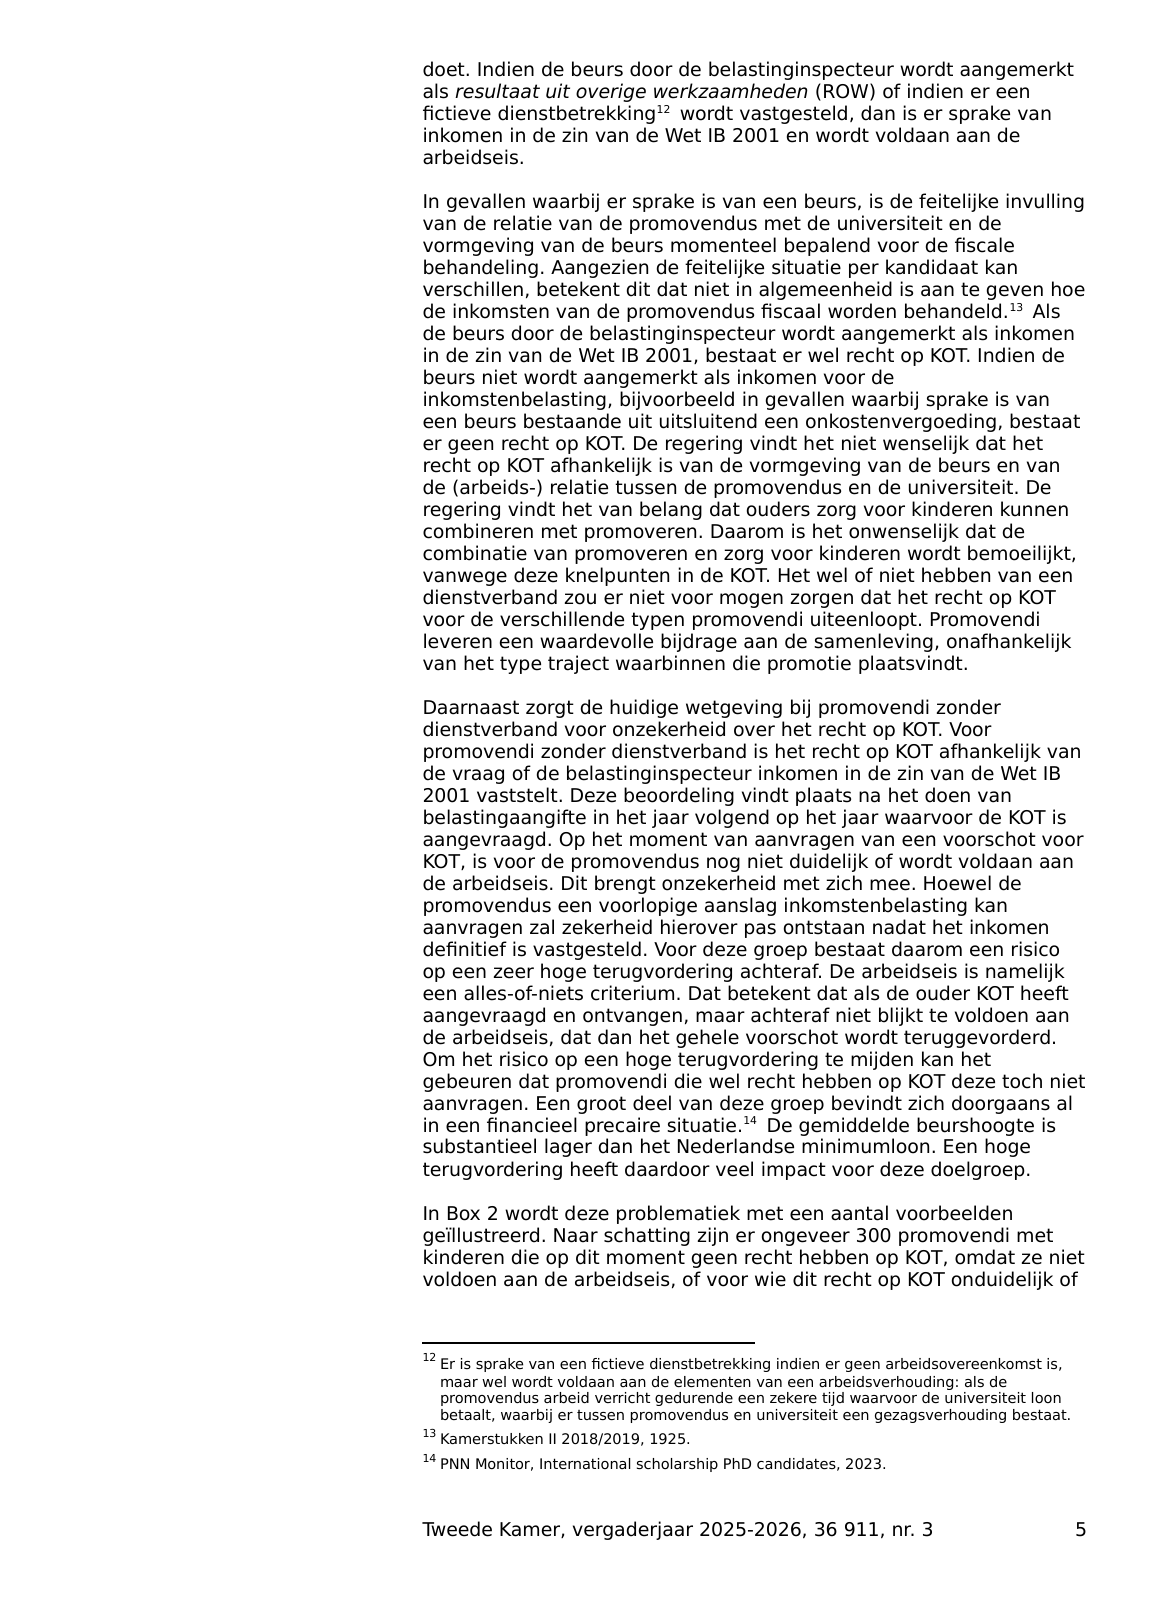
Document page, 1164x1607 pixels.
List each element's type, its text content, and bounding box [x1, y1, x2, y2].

text Kamerstukken II 2018/2019, 1925. [422, 1427, 1087, 1449]
text In gevallen waarbij er sprake is van een beurs, is de feitelijke invulling van de relatie van de promovendus met de universiteit en de vormgeving van de beurs momenteel bepalend voor de fiscale behandeling. Aangezien de feitelijke situatie per kandidaat kan verschillen, betekent dit dat niet in algemeenheid is aan te geven hoe de inkomsten van de promovendus fiscaal worden behandeld. Als de beurs door de belastinginspecteur wordt aangemerkt als inkomen in de zin van de Wet IB 2001, bestaat er wel recht op KOT. Indien de beurs niet wordt aangemerkt als inkomen voor de inkomstenbelasting, bijvoorbeeld in gevallen waarbij sprake is van een beurs bestaande uit uitsluitend een onkostenvergoeding, bestaat er geen recht op KOT. De regering vindt het niet wenselijk dat het recht op KOT afhankelijk is van de vormgeving van de beurs en van de (arbeids-) relatie tussen de promovendus en de universiteit. De regering vindt het van belang dat ouders zorg voor kinderen kunnen combineren met promoveren. Daarom is het onwenselijk dat de combinatie van promoveren en zorg voor kinderen wordt bemoeilijkt, vanwege deze knelpunten in de KOT. Het wel of niet hebben van een dienstverband zou er niet voor mogen zorgen dat het recht op KOT voor de verschillende typen promovendi uiteenloopt. Promovendi leveren een waardevolle bijdrage aan de samenleving, onafhankelijk van het type traject waarbinnen die promotie plaatsvindt. [422, 191, 1087, 675]
text PNN Monitor, International scholarship PhD candidates, 2023. [422, 1452, 1087, 1474]
text doet. Indien de beurs door de belastinginspecteur wordt aangemerkt als resultaat uit overige werkzaamheden (ROW) of indien er een fictieve dienstbetrekking wordt vastgesteld, dan is er sprake van inkomen in de zin van de Wet IB 2001 en wordt voldaan aan de arbeidseis. [422, 59, 1087, 169]
text Er is sprake van een fictieve dienstbetrekking indien er geen arbeidsovereenkomst is, maar wel wordt voldaan aan de elementen van een arbeidsverhouding: als de promovendus arbeid verricht gedurende een zekere tijd waarvoor de universiteit loon betaalt, waarbij er tussen promovendus en universiteit een gezagsverhouding bestaat. [422, 1352, 1087, 1424]
text In Box 2 wordt deze problematiek met een aantal voorbeelden geïllustreerd. Naar schatting zijn er ongeveer 300 promovendi met kinderen die op dit moment geen recht hebben op KOT, omdat ze niet voldoen aan de arbeidseis, of voor wie dit recht op KOT onduidelijk of [422, 1203, 1087, 1291]
text Daarnaast zorgt de huidige wetgeving bij promovendi zonder dienstverband voor onzekerheid over het recht op KOT. Voor promovendi zonder dienstverband is het recht op KOT afhankelijk van de vraag of de belastinginspecteur inkomen in de zin van de Wet IB 2001 vaststelt. Deze beoordeling vindt plaats na het doen van belastingaangifte in het jaar volgend op het jaar waarvoor de KOT is aangevraagd. Op het moment van aanvragen van een voorschot voor KOT, is voor de promovendus nog niet duidelijk of wordt voldaan aan de arbeidseis. Dit brengt onzekerheid met zich mee. Hoewel de promovendus een voorlopige aanslag inkomstenbelasting kan aanvragen zal zekerheid hierover pas ontstaan nadat het inkomen definitief is vastgesteld. Voor deze groep bestaat daarom een risico op een zeer hoge terugvordering achteraf. De arbeidseis is namelijk een alles-of-niets criterium. Dat betekent dat als de ouder KOT heeft aangevraagd en ontvangen, maar achteraf niet blijkt te voldoen aan de arbeidseis, dat dan het gehele voorschot wordt teruggevorderd. Om het risico op een hoge terugvordering te mijden kan het gebeuren dat promovendi die wel recht hebben op KOT deze toch niet aanvragen. Een groot deel van deze groep bevindt zich doorgaans al in een financieel precaire situatie. De gemiddelde beurshoogte is substantieel lager dan het Nederlandse minimumloon. Een hoge terugvordering heeft daardoor veel impact voor deze doelgroep. [422, 697, 1087, 1180]
